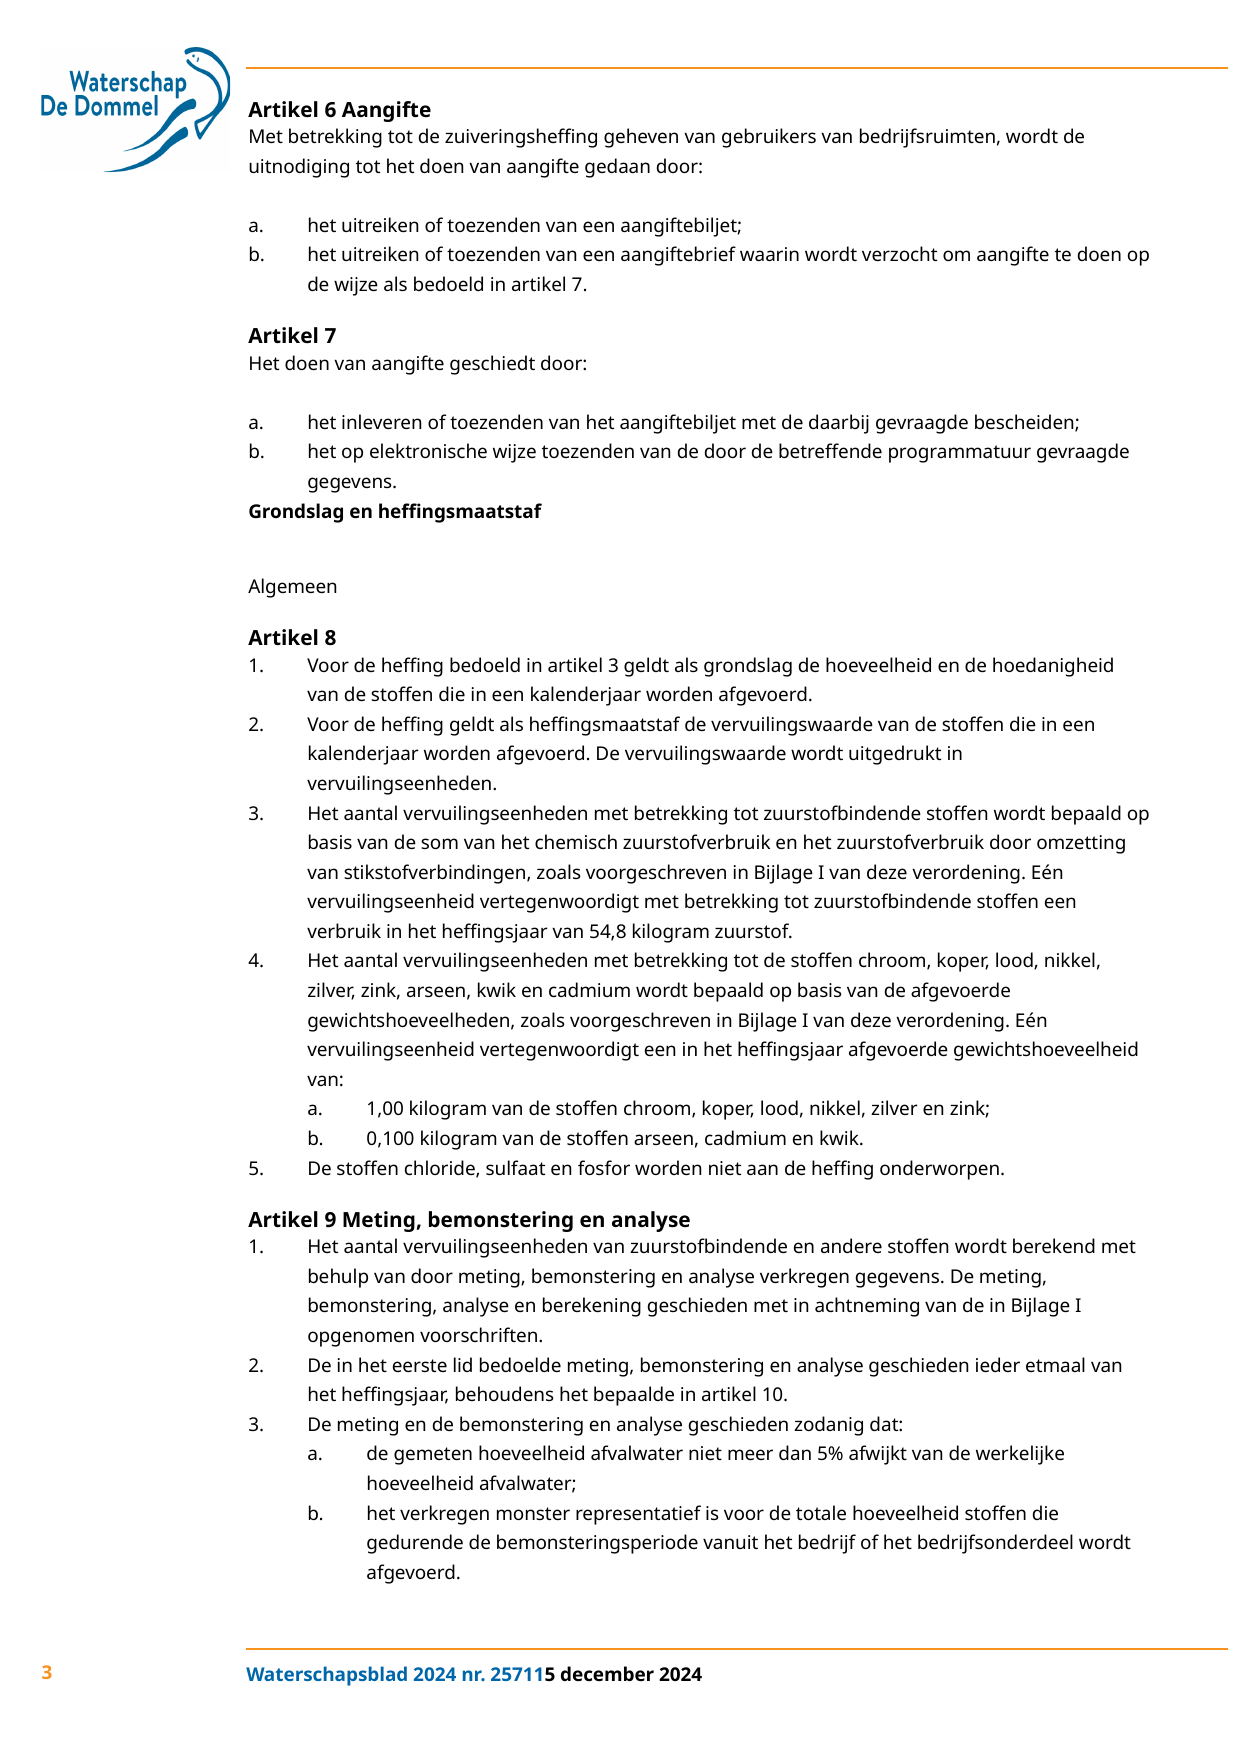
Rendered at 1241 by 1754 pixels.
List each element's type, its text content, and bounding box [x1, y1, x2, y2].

list 1,00 kilogram van de stoffen chroom, koper, lood, nikkel, zilver en zink; [307, 1096, 1152, 1121]
text Grondslag en heffingsmaatstaf [248, 498, 1152, 524]
list Het aantal vervuilingseenheden met betrekking tot zuurstofbindende stoffen wordt bepaald op basis van de som van het chemisch zuurstofverbruik en het zuurstofverbruik door omzetting van stikstofverbindingen, zoals voorgeschreven in Bijlage I van deze verordening. Eén vervuilingseenheid vertegenwoordigt met betrekking tot zuurstofbindende stoffen een verbruik in het heffingsjaar van 54,8 kilogram zuurstof. [248, 800, 1152, 944]
list Het aantal vervuilingseenheden met betrekking tot de stoffen chroom, koper, lood, nikkel, zilver, zink, arseen, kwik en cadmium wordt bepaald op basis van de afgevoerde gewichtshoeveelheden, zoals voorgeschreven in Bijlage I van deze verordening. Eén vervuilingseenheid vertegenwoordigt een in het heffingsjaar afgevoerde gewichtshoeveelheid van: [248, 948, 1152, 1092]
list Het aantal vervuilingseenheden van zuurstofbindende en andere stoffen wordt berekend met behulp van door meting, bemonstering en analyse verkregen gegevens. De meting, bemonstering, analyse en berekening geschieden met in achtneming van de in Bijlage I opgenomen voorschriften. [248, 1233, 1152, 1348]
picture [41, 47, 231, 172]
list het op elektronische wijze toezenden van de door de betreffende programmatuur gevraagde gegevens. [248, 439, 1152, 494]
list het uitreiken of toezenden van een aangiftebrief waarin wordt verzocht om aangifte te doen op de wijze als bedoeld in artikel 7. [248, 242, 1152, 297]
text Artikel 6 Aangifte [248, 95, 1152, 123]
list De meting en de bemonstering en analyse geschieden zodanig dat: [248, 1411, 1152, 1437]
picture [198, 118, 210, 131]
text Het doen van aangifte geschiedt door: [248, 350, 1152, 376]
list De in het eerste lid bedoelde meting, bemonstering en analyse geschieden ieder etmaal van het heffingsjaar, behoudens het bepaalde in artikel 10. [248, 1352, 1152, 1407]
list het inleveren of toezenden van het aangiftebiljet met de daarbij gevraagde bescheiden; [248, 409, 1152, 435]
list het uitreiken of toezenden van een aangiftebiljet; [248, 212, 1152, 238]
list 0,100 kilogram van de stoffen arseen, cadmium en kwik. [307, 1125, 1152, 1151]
text Artikel 9 Meting, bemonstering en analyse [248, 1205, 1152, 1233]
list de gemeten hoeveelheid afvalwater niet meer dan 5% afwijkt van de werkelijke hoeveelheid afvalwater; [307, 1441, 1152, 1496]
picture [45, 99, 51, 111]
text Met betrekking tot de zuiveringsheffing geheven van gebruikers van bedrijfsruimten, wordt de uitnodiging tot het doen van aangifte gedaan door: [248, 123, 1152, 178]
text Artikel 7 [248, 322, 1152, 350]
list De stoffen chloride, sulfaat en fosfor worden niet aan de heffing onderworpen. [248, 1155, 1152, 1180]
text Algemeen [248, 573, 1152, 599]
text Artikel 8 [248, 623, 1152, 652]
picture [204, 47, 231, 76]
list het verkregen monster representatief is voor de totale hoeveelheid stoffen die gedurende de bemonsteringsperiode vanuit het bedrijf of het bedrijfsonderdeel wordt afgevoerd. [307, 1500, 1152, 1585]
list Voor de heffing bedoeld in artikel 3 geldt als grondslag de hoeveelheid en de hoedanigheid van de stoffen die in een kalenderjaar worden afgevoerd. [248, 652, 1152, 707]
list Voor de heffing geldt als heffingsmaatstaf de vervuilingswaarde van de stoffen die in een kalenderjaar worden afgevoerd. De vervuilingswaarde wordt uitgedrukt in vervuilingseenheden. [248, 711, 1152, 796]
